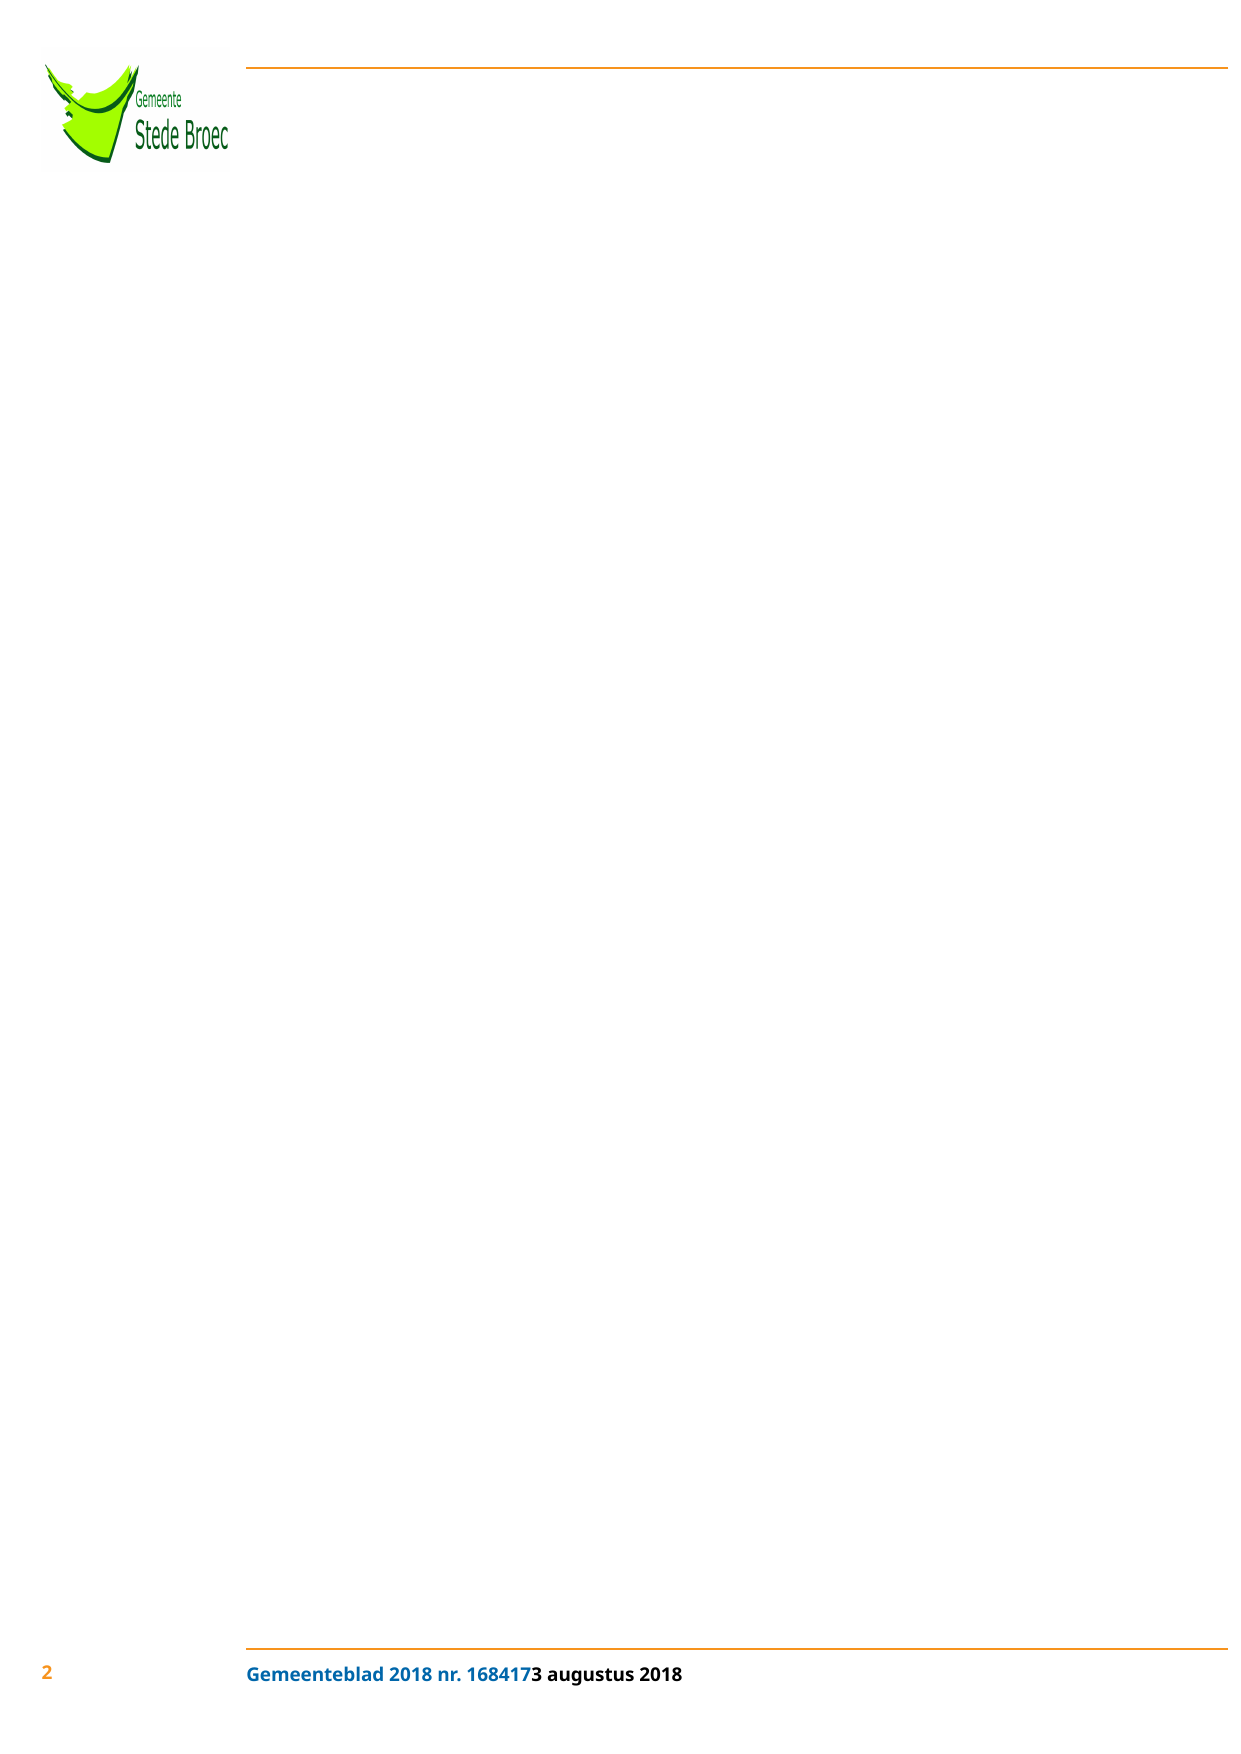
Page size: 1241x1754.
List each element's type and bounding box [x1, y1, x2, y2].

picture [41, 47, 231, 172]
